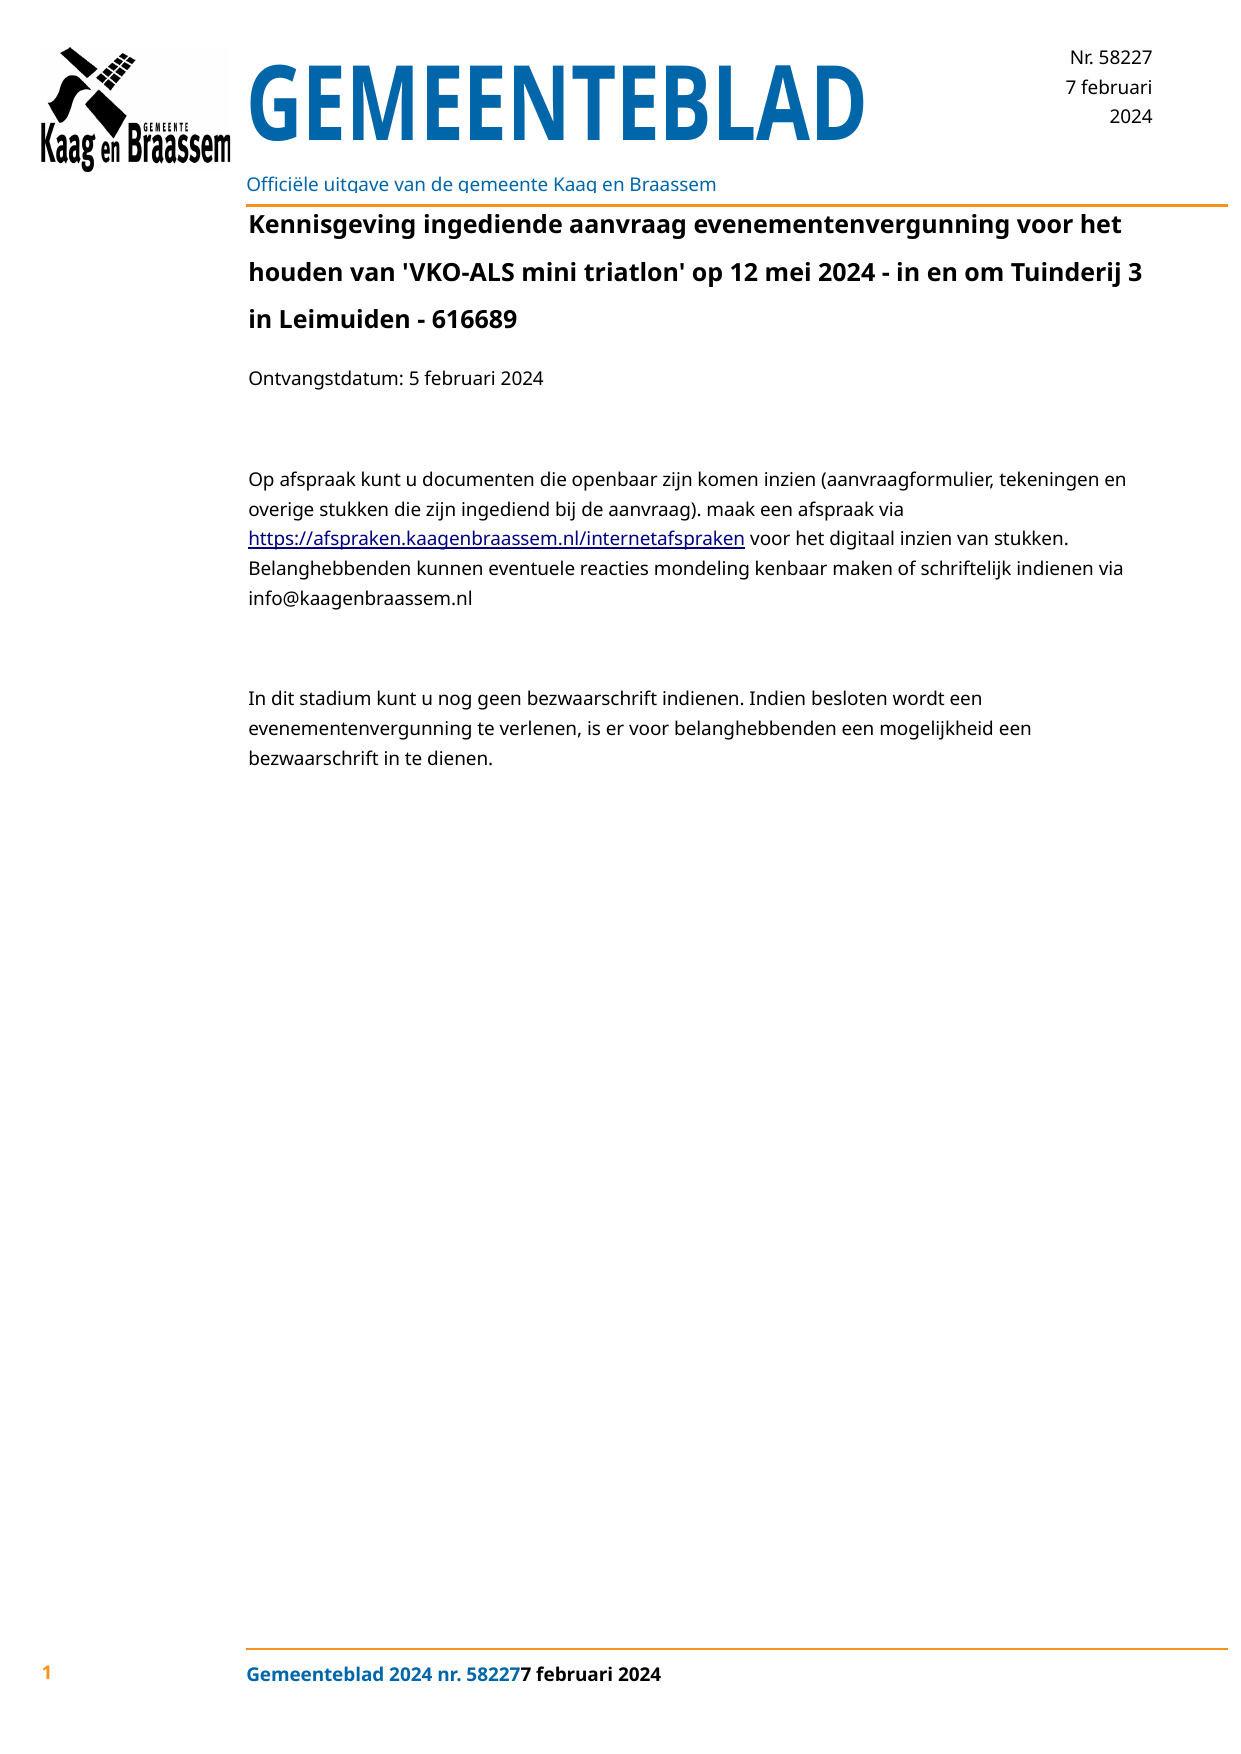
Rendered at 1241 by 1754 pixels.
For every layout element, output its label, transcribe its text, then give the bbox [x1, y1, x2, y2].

text In dit stadium kunt u nog geen bezwaarschrift indienen. Indien besloten wordt een evenementenvergunning te verlenen, is er voor belanghebbenden een mogelijkheid een bezwaarschrift in te dienen. [248, 686, 1152, 770]
text Ontvangstdatum: 5 februari 2024 [248, 366, 1152, 391]
picture [41, 47, 231, 172]
text Kennisgeving ingediende aanvraag evenementenvergunning voor het houden van 'VKO-ALS mini triatlon' op 12 mei 2024 - in en om Tuinderij 3 in Leimuiden - 616689 [248, 207, 1152, 336]
text Op afspraak kunt u documenten die openbaar zijn komen inzien (aanvraagformulier, tekeningen en overige stukken die zijn ingediend bij de aanvraag). maak een afspraak via https://afspraken.kaagenbraassem.nl/internetafspraken voor het digitaal inzien van stukken. Belanghebbenden kunnen eventuele reacties mondeling kenbaar maken of schriftelijk indienen via info@kaagenbraassem.nl [248, 466, 1152, 610]
